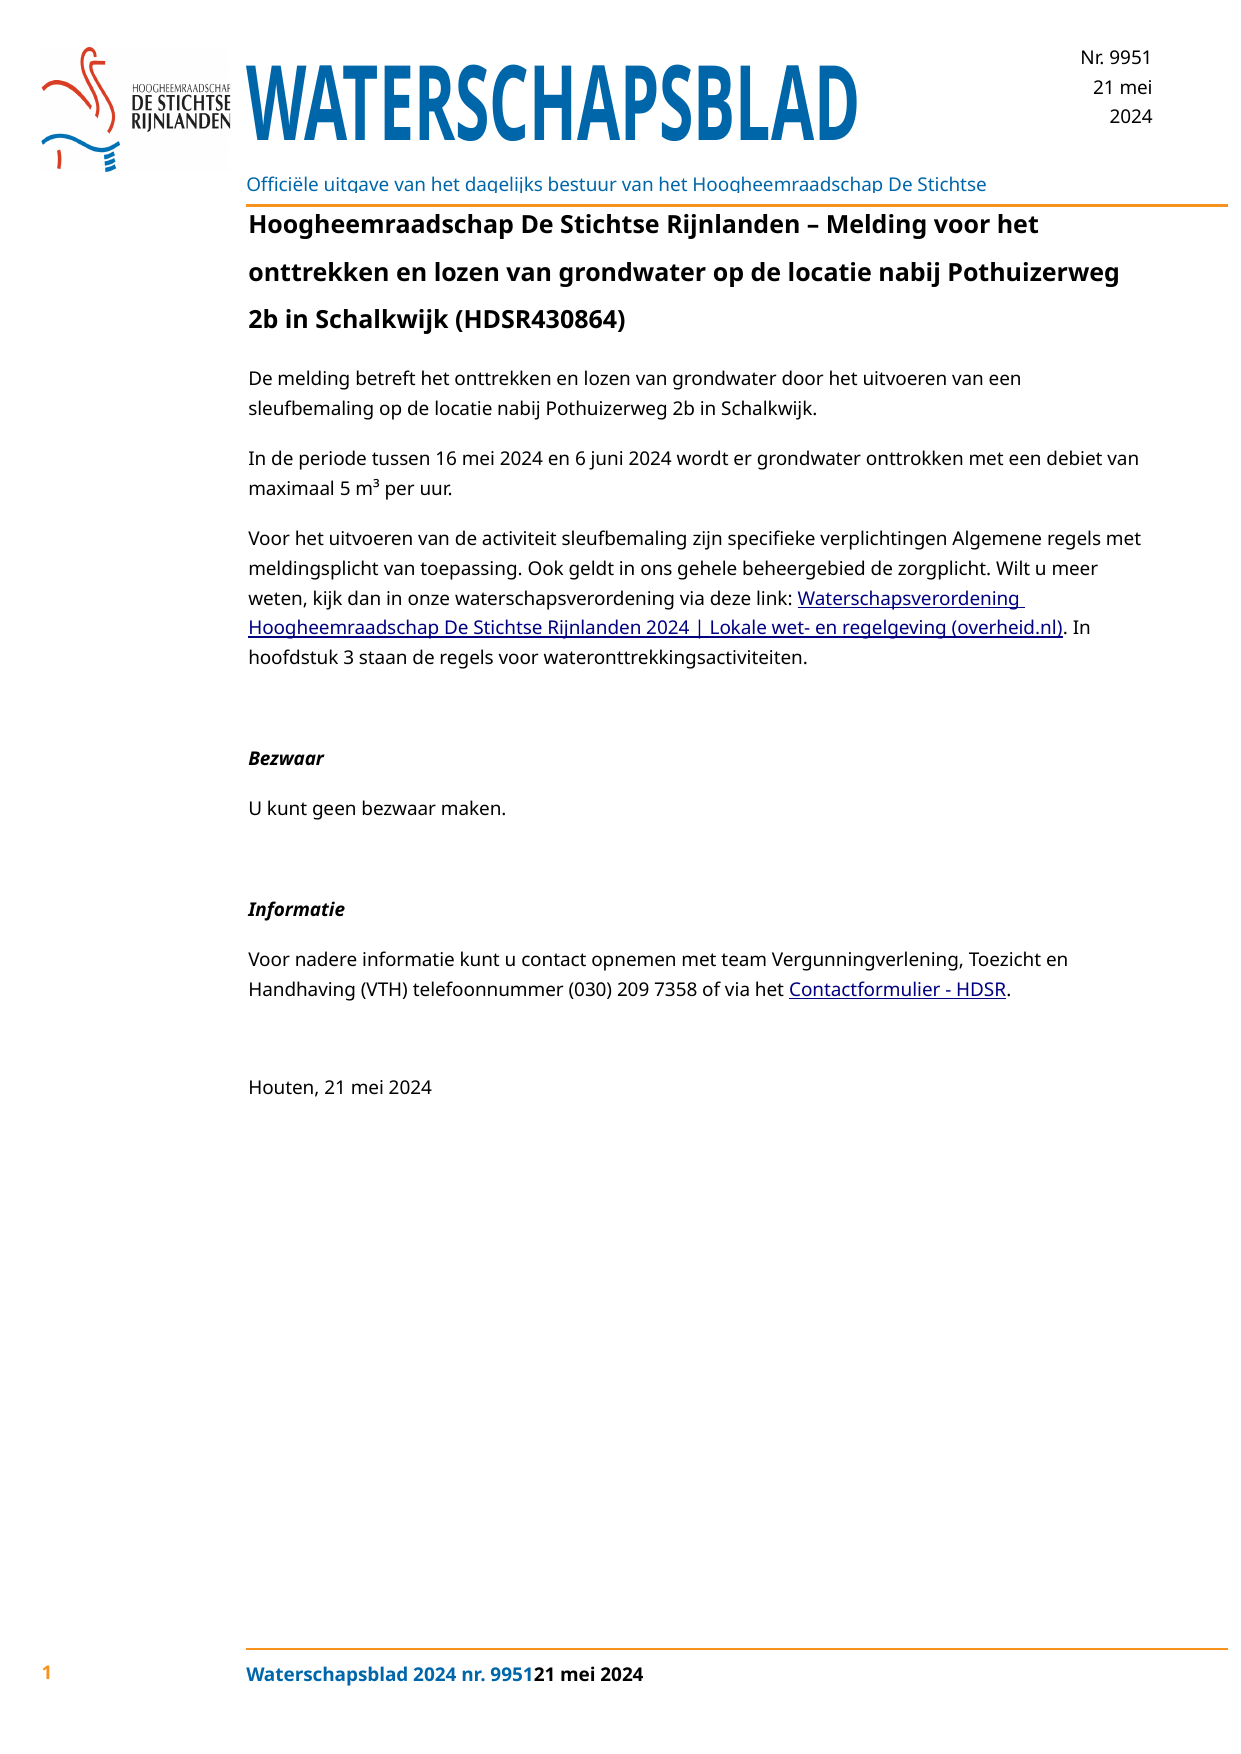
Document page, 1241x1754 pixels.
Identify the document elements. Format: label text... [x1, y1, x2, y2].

text Voor nadere informatie kunt u contact opnemen met team Vergunningverlening, Toezicht en Handhaving (VTH) telefoonnummer (030) 209 7358 of via het Contactformulier - HDSR. [248, 946, 1152, 1002]
text In de periode tussen 16 mei 2024 en 6 juni 2024 wordt er grondwater onttrokken met een debiet van maximaal 5 m³ per uur. [248, 446, 1152, 501]
text Informatie [248, 896, 1152, 922]
text Houten, 21 mei 2024 [248, 1074, 1152, 1100]
picture [41, 47, 231, 172]
text De melding betreft het onttrekken en lozen van grondwater door het uitvoeren van een sleufbemaling op de locatie nabij Pothuizerweg 2b in Schalkwijk. [248, 366, 1152, 421]
text U kunt geen bezwaar maken. [248, 795, 1152, 821]
text Hoogheemraadschap De Stichtse Rijnlanden – Melding voor het onttrekken en lozen van grondwater op de locatie nabij Pothuizerweg 2b in Schalkwijk (HDSR430864) [248, 207, 1152, 336]
text Bezwaar [248, 745, 1152, 770]
text Voor het uitvoeren van de activiteit sleufbemaling zijn specifieke verplichtingen Algemene regels met meldingsplicht van toepassing. Ook geldt in ons gehele beheergebied de zorgplicht. Wilt u meer weten, kijk dan in onze waterschapsverordening via deze link: Waterschapsverordening Hoogheemraadschap De Stichtse Rijnlanden 2024 | Lokale wet- en regelgeving (overheid.nl). In hoofdstuk 3 staan de regels voor wateronttrekkingsactiviteiten. [248, 526, 1152, 669]
